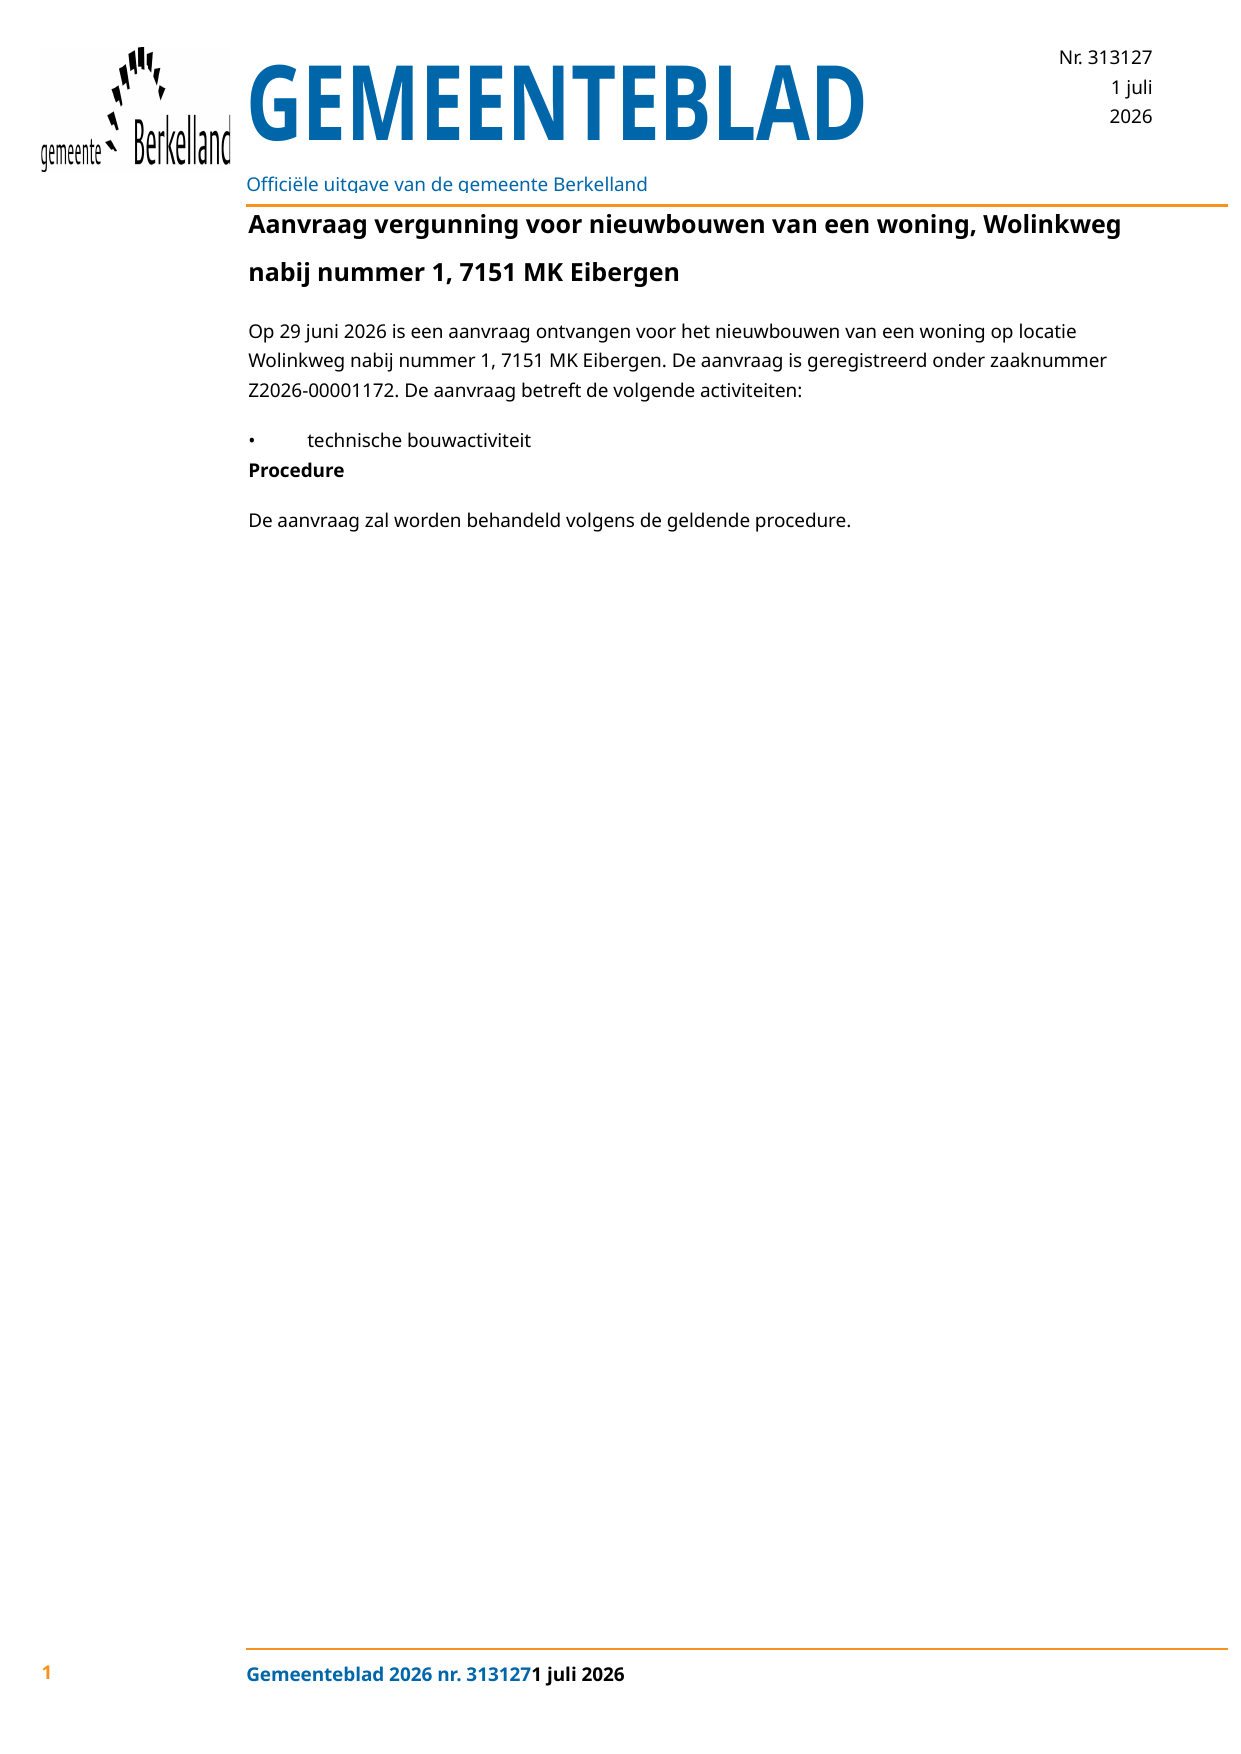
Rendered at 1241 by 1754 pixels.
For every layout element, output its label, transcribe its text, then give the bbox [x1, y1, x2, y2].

text De aanvraag zal worden behandeld volgens de geldende procedure. [248, 507, 1152, 533]
text Op 29 juni 2026 is een aanvraag ontvangen voor het nieuwbouwen van een woning op locatie Wolinkweg nabij nummer 1, 7151 MK Eibergen. De aanvraag is geregistreerd onder zaaknummer Z2026-00001172. De aanvraag betreft de volgende activiteiten: [248, 318, 1152, 403]
picture [41, 47, 231, 172]
list technische bouwactiviteit [248, 427, 1152, 453]
text Aanvraag vergunning voor nieuwbouwen van een woning, Wolinkweg nabij nummer 1, 7151 MK Eibergen [248, 207, 1152, 288]
text Procedure [248, 457, 1152, 483]
